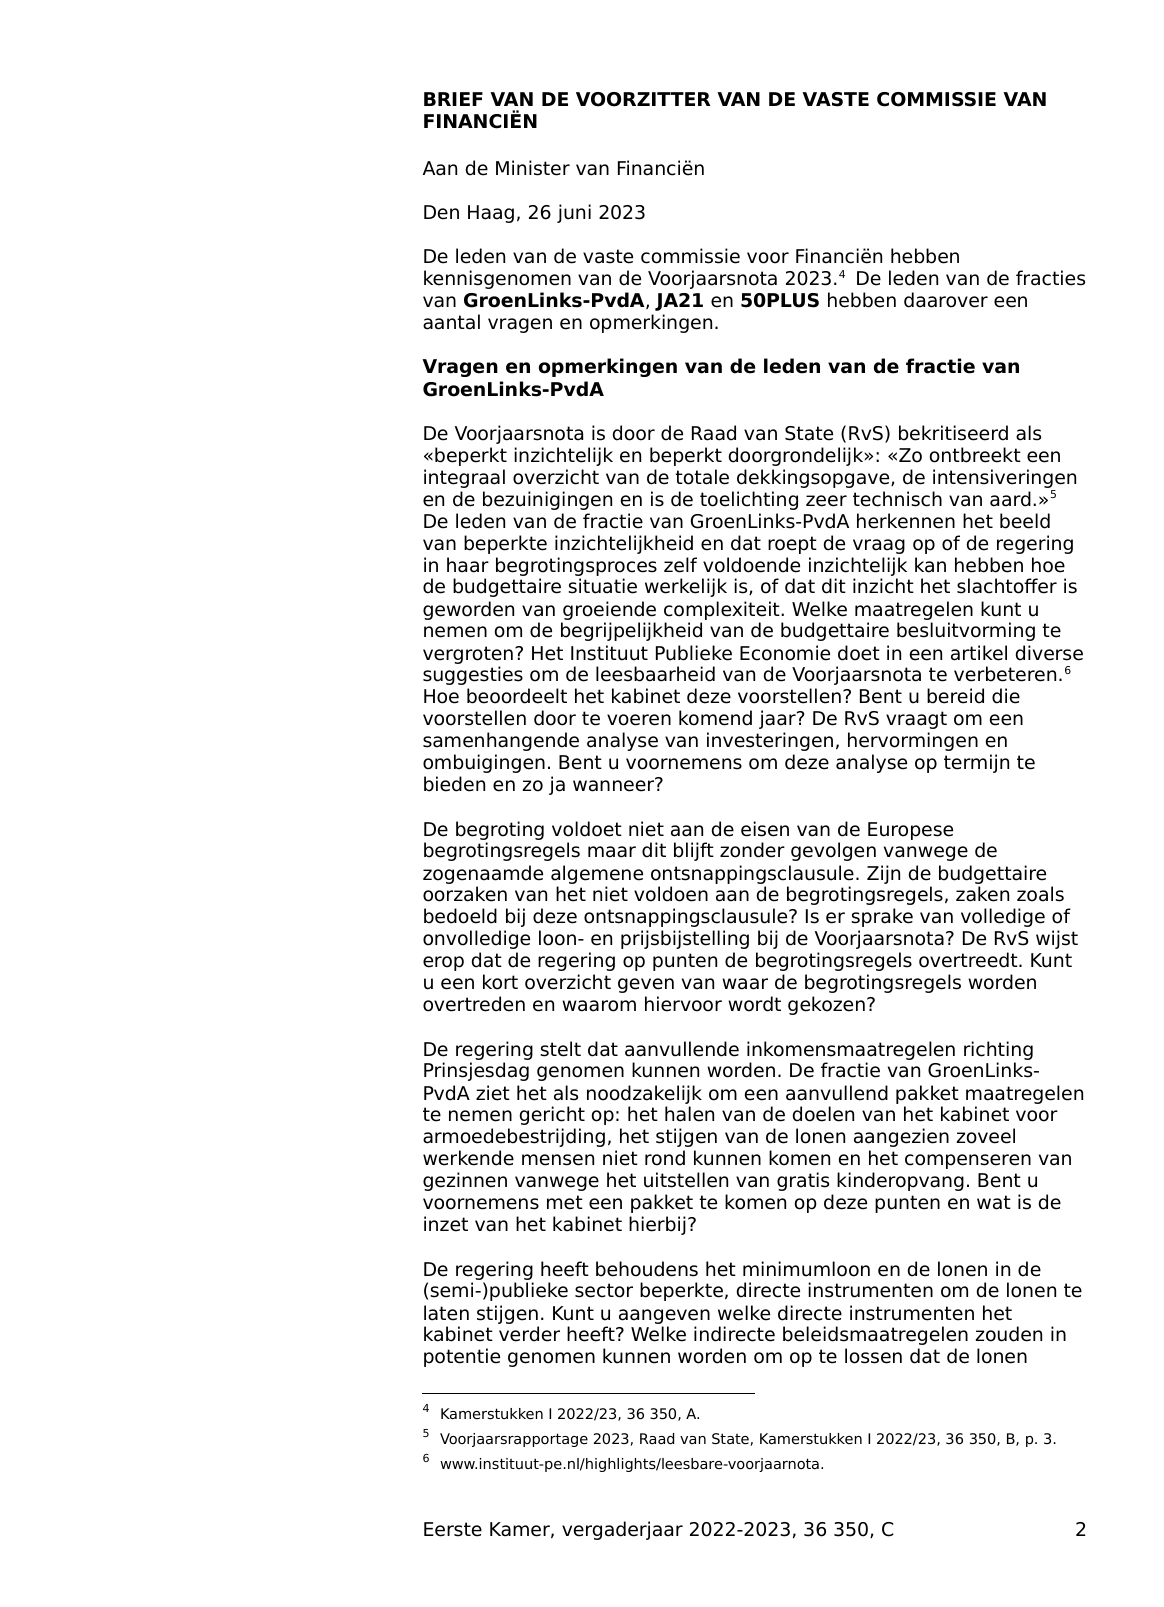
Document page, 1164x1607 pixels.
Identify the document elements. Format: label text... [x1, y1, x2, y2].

subtitle Vragen en opmerkingen van de leden van de fractie van GroenLinks-PvdA [422, 356, 1087, 400]
text Kamerstukken I 2022/23, 36 350, A. [422, 1402, 1087, 1424]
text De regering heeft behoudens het minimumloon en de lonen in de (semi-)publieke sector beperkte, directe instrumenten om de lonen te laten stijgen. Kunt u aangeven welke directe instrumenten het kabinet verder heeft? Welke indirecte beleidsmaatregelen zouden in potentie genomen kunnen worden om op te lossen dat de lonen [422, 1258, 1087, 1368]
text www.instituut-pe.nl/highlights/leesbare-voorjaarnota. [422, 1452, 1087, 1474]
subtitle BRIEF VAN DE VOORZITTER VAN DE VASTE COMMISSIE VAN FINANCIËN [422, 89, 1087, 133]
text De leden van de vaste commissie voor Financiën hebben kennisgenomen van de Voorjaarsnota 2023. De leden van de fracties van GroenLinks-PvdA, JA21 en 50PLUS hebben daarover een aantal vragen en opmerkingen. [422, 246, 1087, 334]
text De regering stelt dat aanvullende inkomensmaatregelen richting Prinsjesdag genomen kunnen worden. De fractie van GroenLinks-PvdA ziet het als noodzakelijk om een aanvullend pakket maatregelen te nemen gericht op: het halen van de doelen van het kabinet voor armoedebestrijding, het stijgen van de lonen aangezien zoveel werkende mensen niet rond kunnen komen en het compenseren van gezinnen vanwege het uitstellen van gratis kinderopvang. Bent u voornemens met een pakket te komen op deze punten en wat is de inzet van het kabinet hierbij? [422, 1038, 1087, 1236]
text Voorjaarsrapportage 2023, Raad van State, Kamerstukken I 2022/23, 36 350, B, p. 3. [422, 1427, 1087, 1449]
text De begroting voldoet niet aan de eisen van de Europese begrotingsregels maar dit blijft zonder gevolgen vanwege de zogenaamde algemene ontsnappingsclausule. Zijn de budgettaire oorzaken van het niet voldoen aan de begrotingsregels, zaken zoals bedoeld bij deze ontsnappingsclausule? Is er sprake van volledige of onvolledige loon- en prijsbijstelling bij de Voorjaarsnota? De RvS wijst erop dat de regering op punten de begrotingsregels overtreedt. Kunt u een kort overzicht geven van waar de begrotingsregels worden overtreden en waarom hiervoor wordt gekozen? [422, 818, 1087, 1016]
text Aan de Minister van Financiën [422, 158, 1087, 180]
text Den Haag, 26 juni 2023 [422, 202, 1087, 224]
text De Voorjaarsnota is door de Raad van State (RvS) bekritiseerd als «beperkt inzichtelijk en beperkt doorgrondelijk»: «Zo ontbreekt een integraal overzicht van de totale dekkingsopgave, de intensiveringen en de bezuinigingen en is de toelichting zeer technisch van aard.» De leden van de fractie van GroenLinks-PvdA herkennen het beeld van beperkte inzichtelijkheid en dat roept de vraag op of de regering in haar begrotingsproces zelf voldoende inzichtelijk kan hebben hoe de budgettaire situatie werkelijk is, of dat dit inzicht het slachtoffer is geworden van groeiende complexiteit. Welke maatregelen kunt u nemen om de begrijpelijkheid van de budgettaire besluitvorming te vergroten? Het Instituut Publieke Economie doet in een artikel diverse suggesties om de leesbaarheid van de Voorjaarsnota te verbeteren. Hoe beoordeelt het kabinet deze voorstellen? Bent u bereid die voorstellen door te voeren komend jaar? De RvS vraagt om een samenhangende analyse van investeringen, hervormingen en ombuigingen. Bent u voornemens om deze analyse op termijn te bieden en zo ja wanneer? [422, 423, 1087, 796]
